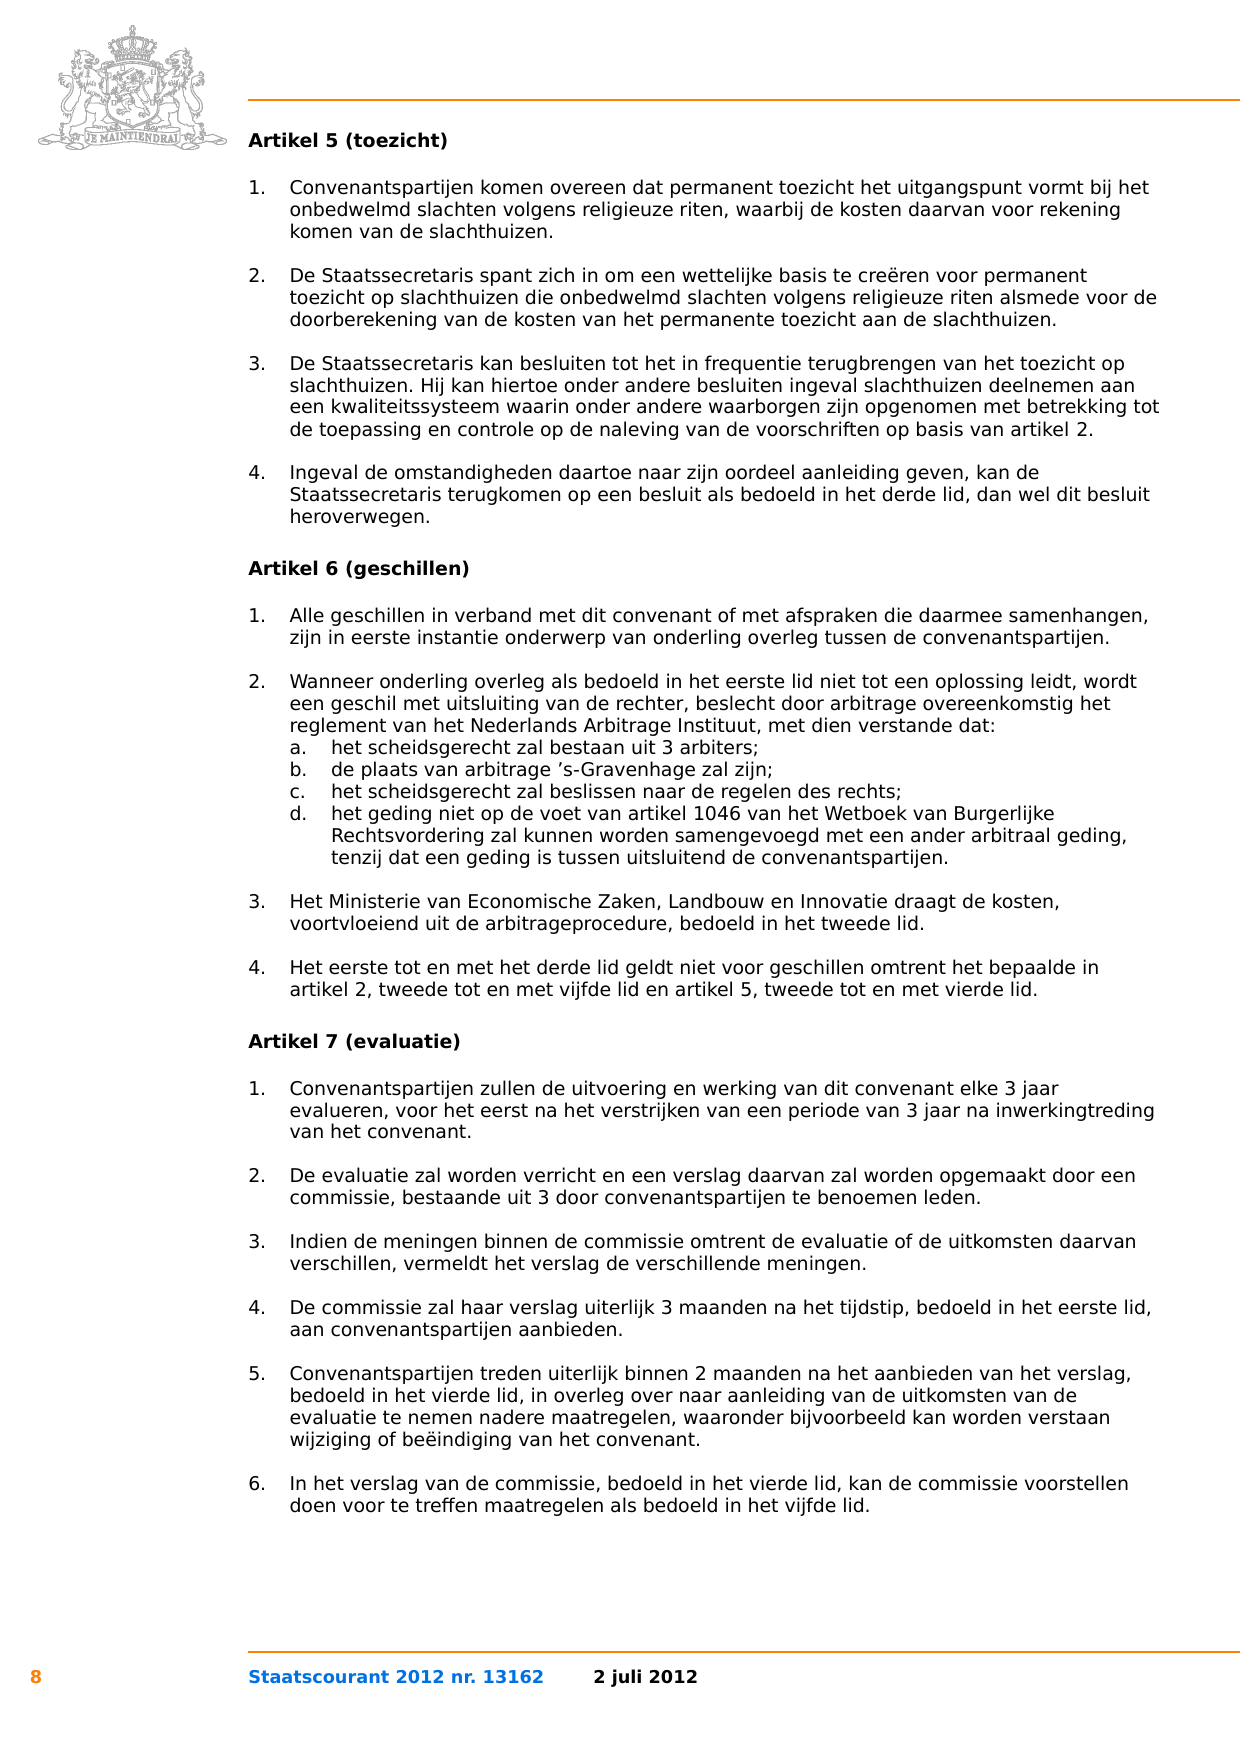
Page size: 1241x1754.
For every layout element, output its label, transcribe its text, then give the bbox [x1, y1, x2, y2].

text c. het scheidsgerecht zal beslissen naar de regelen des rechts; [289, 781, 1163, 803]
text 1. Convenantspartijen komen overeen dat permanent toezicht het uitgangspunt vormt bij het onbedwelmd slachten volgens religieuze riten, waarbij de kosten daarvan voor rekening komen van de slachthuizen. [248, 177, 1163, 243]
subtitle Artikel 5 (toezicht) [248, 130, 1163, 152]
picture [38, 25, 227, 150]
text 6. In het verslag van de commissie, bedoeld in het vierde lid, kan de commissie voorstellen doen voor te treffen maatregelen als bedoeld in het vijfde lid. [248, 1473, 1163, 1517]
text 4. Ingeval de omstandigheden daartoe naar zijn oordeel aanleiding geven, kan de Staatssecretaris terugkomen op een besluit als bedoeld in het derde lid, dan wel dit besluit heroverwegen. [248, 462, 1163, 528]
text 2. De Staatssecretaris spant zich in om een wettelijke basis te creëren voor permanent toezicht op slachthuizen die onbedwelmd slachten volgens religieuze riten alsmede voor de doorberekening van de kosten van het permanente toezicht aan de slachthuizen. [248, 265, 1163, 331]
text 3. Indien de meningen binnen de commissie omtrent de evaluatie of de uitkomsten daarvan verschillen, vermeldt het verslag de verschillende meningen. [248, 1231, 1163, 1275]
subtitle Artikel 6 (geschillen) [248, 558, 1163, 580]
text b. de plaats van arbitrage ’s-Gravenhage zal zijn; [289, 759, 1163, 781]
text 5. Convenantspartijen treden uiterlijk binnen 2 maanden na het aanbieden van het verslag, bedoeld in het vierde lid, in overleg over naar aanleiding van de uitkomsten van de evaluatie te nemen nadere maatregelen, waaronder bijvoorbeeld kan worden verstaan wijziging of beëindiging van het convenant. [248, 1363, 1163, 1451]
text a. het scheidsgerecht zal bestaan uit 3 arbiters; [289, 737, 1163, 759]
text 1. Alle geschillen in verband met dit convenant of met afspraken die daarmee samenhangen, zijn in eerste instantie onderwerp van onderling overleg tussen de convenantspartijen. [248, 605, 1163, 649]
text 4. De commissie zal haar verslag uiterlijk 3 maanden na het tijdstip, bedoeld in het eerste lid, aan convenantspartijen aanbieden. [248, 1297, 1163, 1341]
text 2. Wanneer onderling overleg als bedoeld in het eerste lid niet tot een oplossing leidt, wordt een geschil met uitsluiting van de rechter, beslecht door arbitrage overeenkomstig het reglement van het Nederlands Arbitrage Instituut, met dien verstande dat: [248, 671, 1163, 737]
text 3. Het Ministerie van Economische Zaken, Landbouw en Innovatie draagt de kosten, voortvloeiend uit de arbitrageprocedure, bedoeld in het tweede lid. [248, 891, 1163, 935]
text d. het geding niet op de voet van artikel 1046 van het Wetboek van Burgerlijke Rechtsvordering zal kunnen worden samengevoegd met een ander arbitraal geding, tenzij dat een geding is tussen uitsluitend de convenantspartijen. [289, 803, 1163, 869]
text 1. Convenantspartijen zullen de uitvoering en werking van dit convenant elke 3 jaar evalueren, voor het eerst na het verstrijken van een periode van 3 jaar na inwerkingtreding van het convenant. [248, 1077, 1163, 1143]
subtitle Artikel 7 (evaluatie) [248, 1031, 1163, 1052]
text 3. De Staatssecretaris kan besluiten tot het in frequentie terugbrengen van het toezicht op slachthuizen. Hij kan hiertoe onder andere besluiten ingeval slachthuizen deelnemen aan een kwaliteitssysteem waarin onder andere waarborgen zijn opgenomen met betrekking tot de toepassing en controle op de naleving van de voorschriften op basis van artikel 2. [248, 352, 1163, 440]
text 4. Het eerste tot en met het derde lid geldt niet voor geschillen omtrent het bepaalde in artikel 2, tweede tot en met vijfde lid en artikel 5, tweede tot en met vierde lid. [248, 957, 1163, 1001]
text 2. De evaluatie zal worden verricht en een verslag daarvan zal worden opgemaakt door een commissie, bestaande uit 3 door convenantspartijen te benoemen leden. [248, 1165, 1163, 1209]
